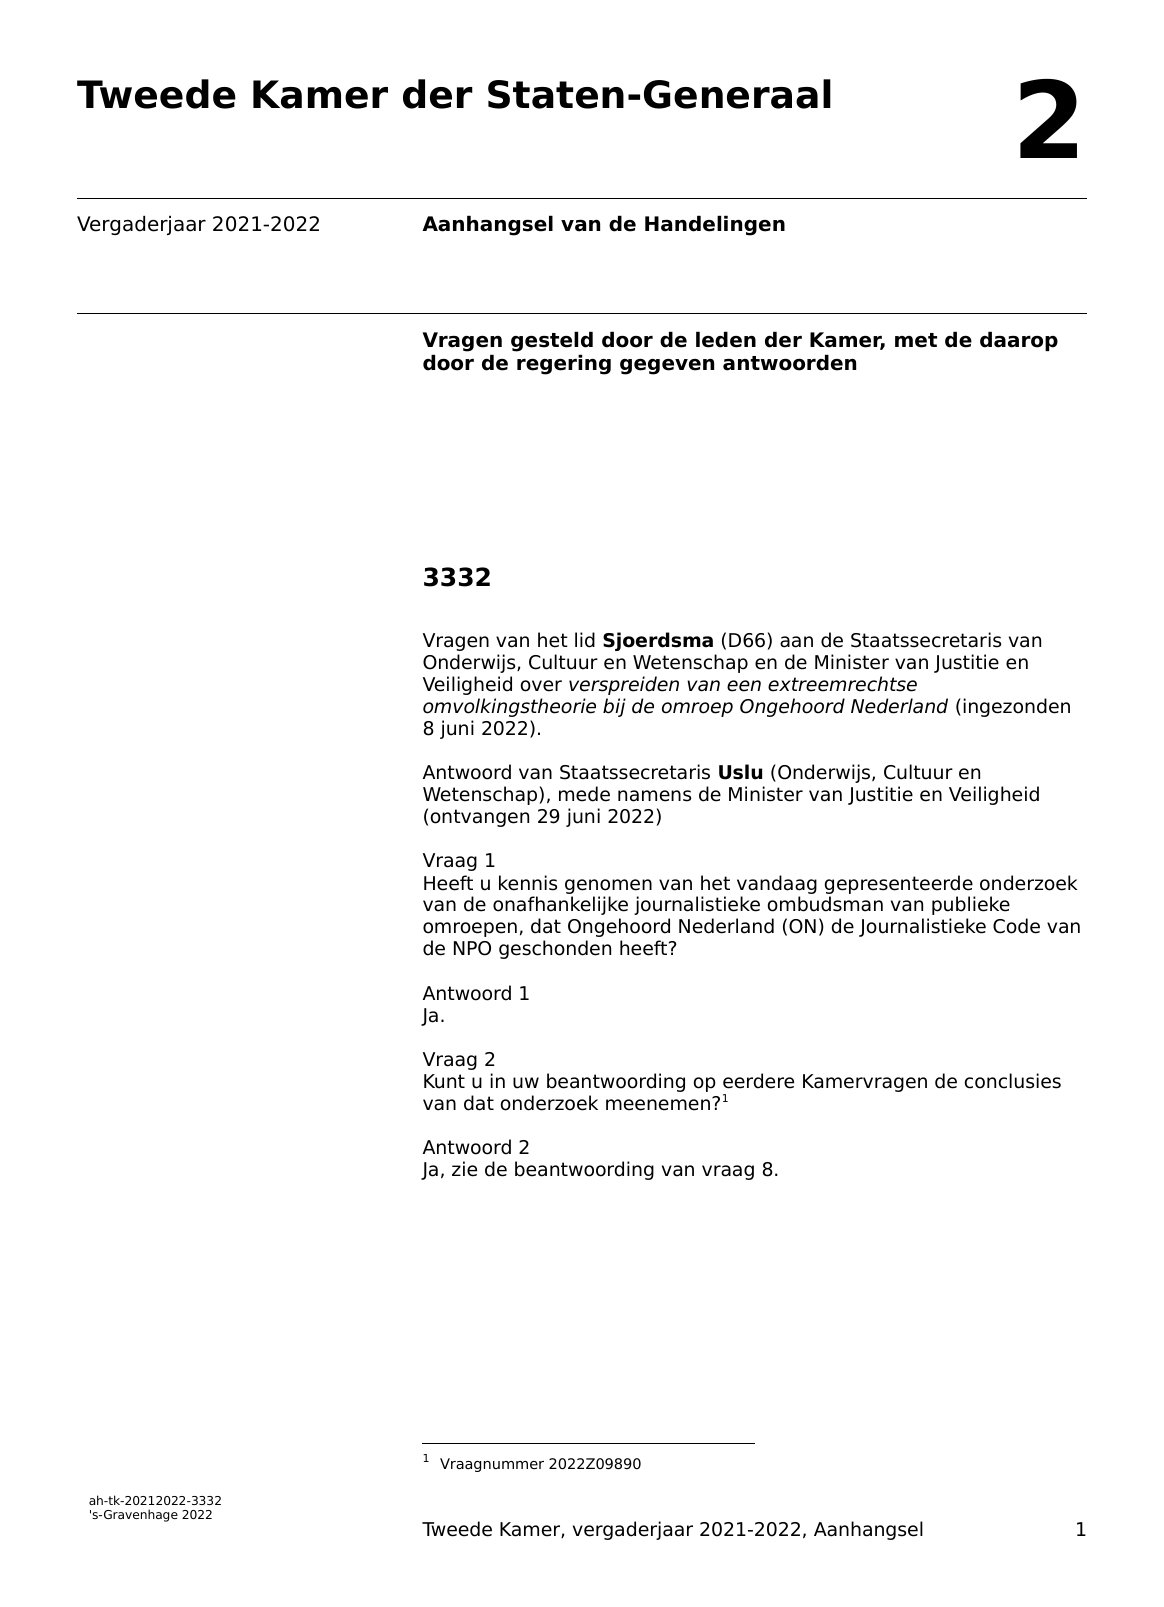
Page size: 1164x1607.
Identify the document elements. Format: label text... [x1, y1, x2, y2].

text Vraagnummer 2022Z09890 [422, 1452, 1087, 1474]
table_cell Vragen gesteld door de leden der Kamer, met de daarop door de regering gegeven antwoorden [422, 314, 1087, 375]
text Antwoord 1 [422, 982, 1087, 1004]
text Antwoord van Staatssecretaris Uslu (Onderwijs, Cultuur en Wetenschap), mede namens de Minister van Justitie en Veiligheid (ontvangen 29 juni 2022) [422, 762, 1087, 828]
text Kunt u in uw beantwoording op eerdere Kamervragen de conclusies van dat onderzoek meenemen? [422, 1071, 1087, 1114]
text Heeft u kennis genomen van het vandaag gepresenteerde onderzoek van de onafhankelijke journalistieke ombudsman van publieke omroepen, dat Ongehoord Nederland (ON) de Journalistieke Code van de NPO geschonden heeft? [422, 872, 1087, 960]
table_header 2 [886, 59, 1087, 198]
text Vragen van het lid Sjoerdsma (D66) aan de Staatssecretaris van Onderwijs, Cultuur en Wetenschap en de Minister van Justitie en Veiligheid over verspreiden van een extreemrechtse omvolkingstheorie bij de omroep Ongehoord Nederland (ingezonden 8 juni 2022). [422, 630, 1087, 740]
text 's-Gravenhage 2022 [88, 1508, 323, 1522]
text Ja. [422, 1004, 1087, 1026]
table_header Tweede Kamer der Staten-Generaal [77, 59, 886, 198]
text Ja, zie de beantwoording van vraag 8. [422, 1159, 1087, 1181]
table_cell Aanhangsel van de Handelingen [422, 199, 1087, 313]
text ah-tk-20212022-3332 [88, 1494, 323, 1508]
text Vraag 2 [422, 1049, 1087, 1071]
text 3332 [422, 563, 1087, 592]
table_cell Vergaderjaar 2021-2022 [77, 199, 422, 313]
text Antwoord 2 [422, 1137, 1087, 1159]
text Vraag 1 [422, 850, 1087, 872]
table_cell [77, 314, 422, 375]
